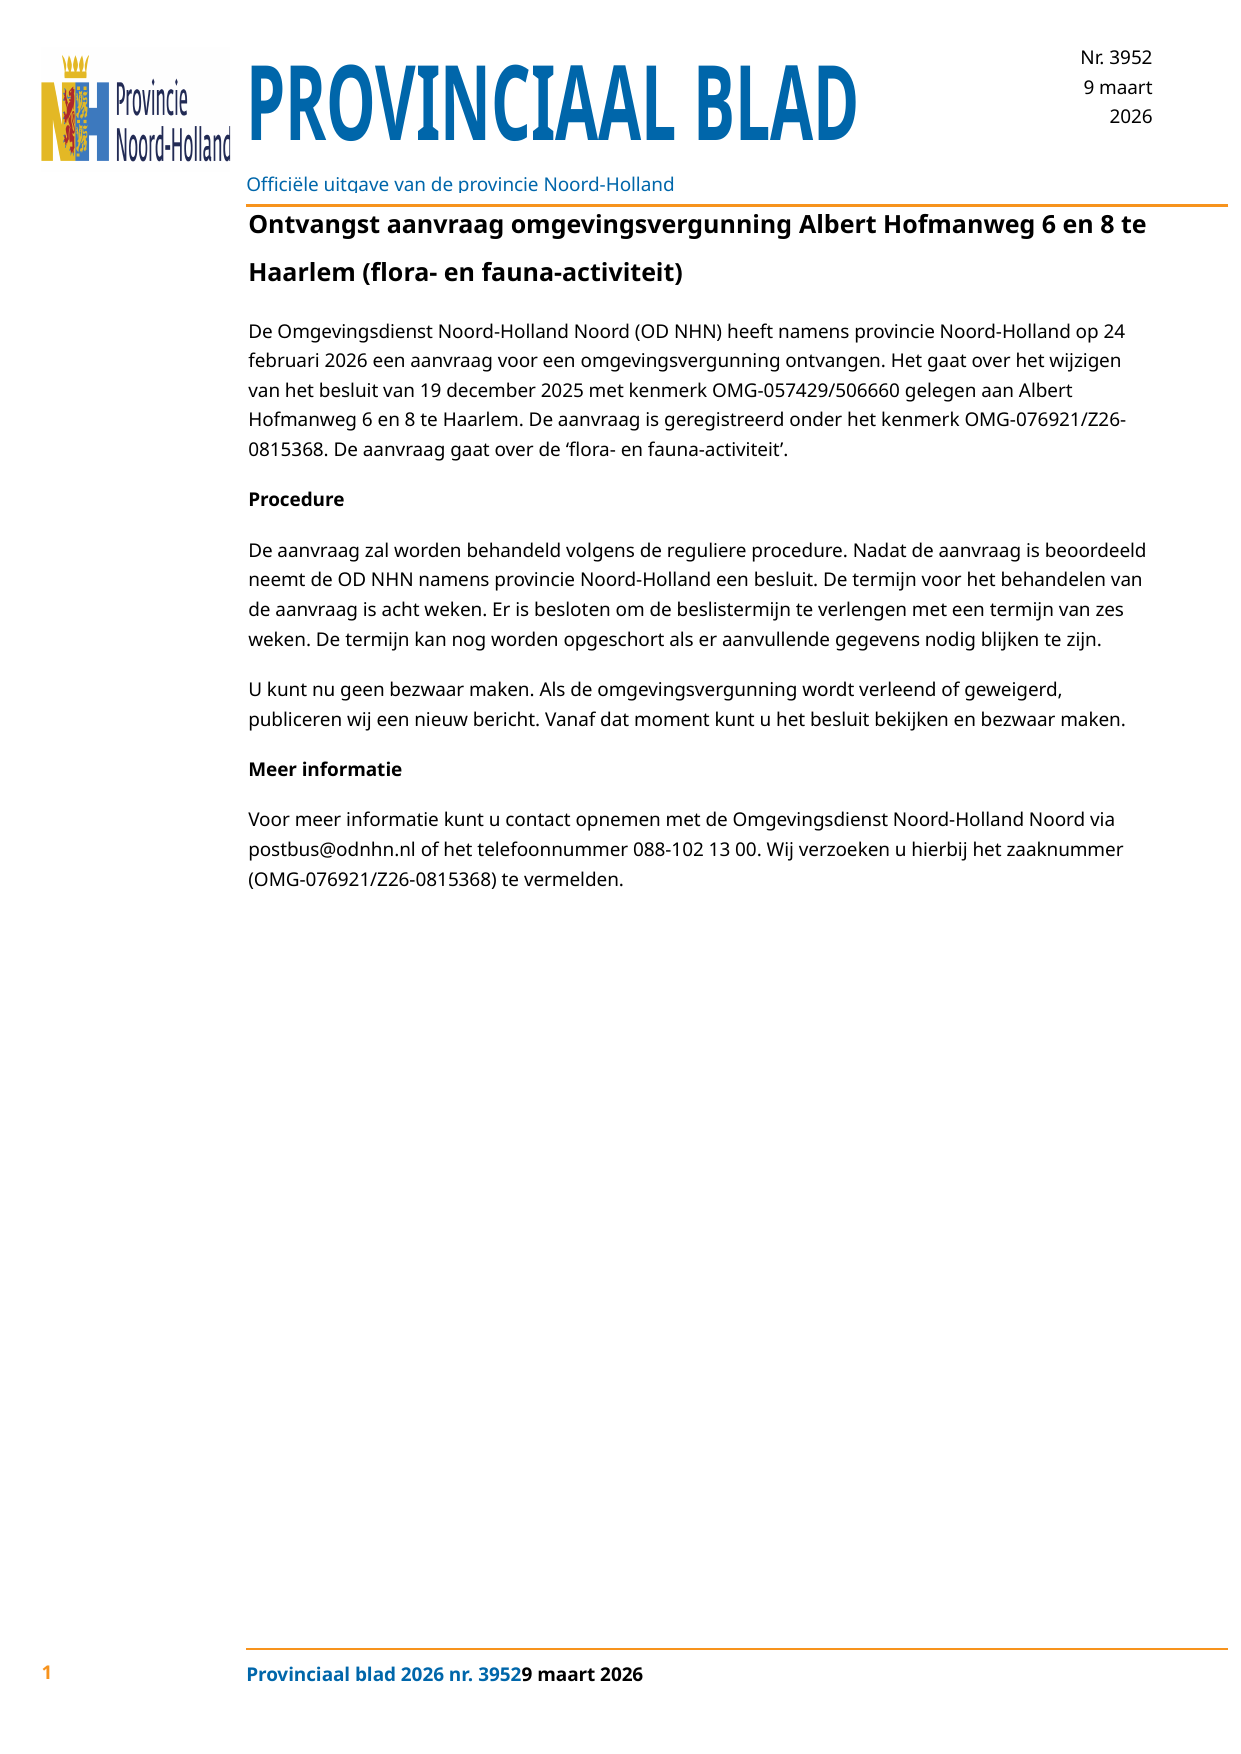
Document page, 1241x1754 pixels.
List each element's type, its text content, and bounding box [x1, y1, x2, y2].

text De aanvraag zal worden behandeld volgens de reguliere procedure. Nadat de aanvraag is beoordeeld neemt de OD NHN namens provincie Noord-Holland een besluit. De termijn voor het behandelen van de aanvraag is acht weken. Er is besloten om de beslistermijn te verlengen met een termijn van zes weken. De termijn kan nog worden opgeschort als er aanvullende gegevens nodig blijken te zijn. [248, 537, 1152, 652]
text U kunt nu geen bezwaar maken. Als de omgevingsvergunning wordt verleend of geweigerd, publiceren wij een nieuw bericht. Vanaf dat moment kunt u het besluit bekijken en bezwaar maken. [248, 676, 1152, 732]
text Ontvangst aanvraag omgevingsvergunning Albert Hofmanweg 6 en 8 te Haarlem (flora- en fauna-activiteit) [248, 207, 1152, 288]
text Meer informatie [248, 756, 1152, 782]
text Voor meer informatie kunt u contact opnemen met de Omgevingsdienst Noord-Holland Noord via postbus@odnhn.nl of het telefoonnummer 088-102 13 00. Wij verzoeken u hierbij het zaaknummer (OMG-076921/Z26-0815368) te vermelden. [248, 807, 1152, 892]
text De Omgevingsdienst Noord-Holland Noord (OD NHN) heeft namens provincie Noord-Holland op 24 februari 2026 een aanvraag voor een omgevingsvergunning ontvangen. Het gaat over het wijzigen van het besluit van 19 december 2025 met kenmerk OMG-057429/506660 gelegen aan Albert Hofmanweg 6 en 8 te Haarlem. De aanvraag is geregistreerd onder het kenmerk OMG-076921/Z26-0815368. De aanvraag gaat over de ‘flora- en fauna-activiteit’. [248, 318, 1152, 462]
text Procedure [248, 487, 1152, 512]
picture [41, 47, 231, 172]
